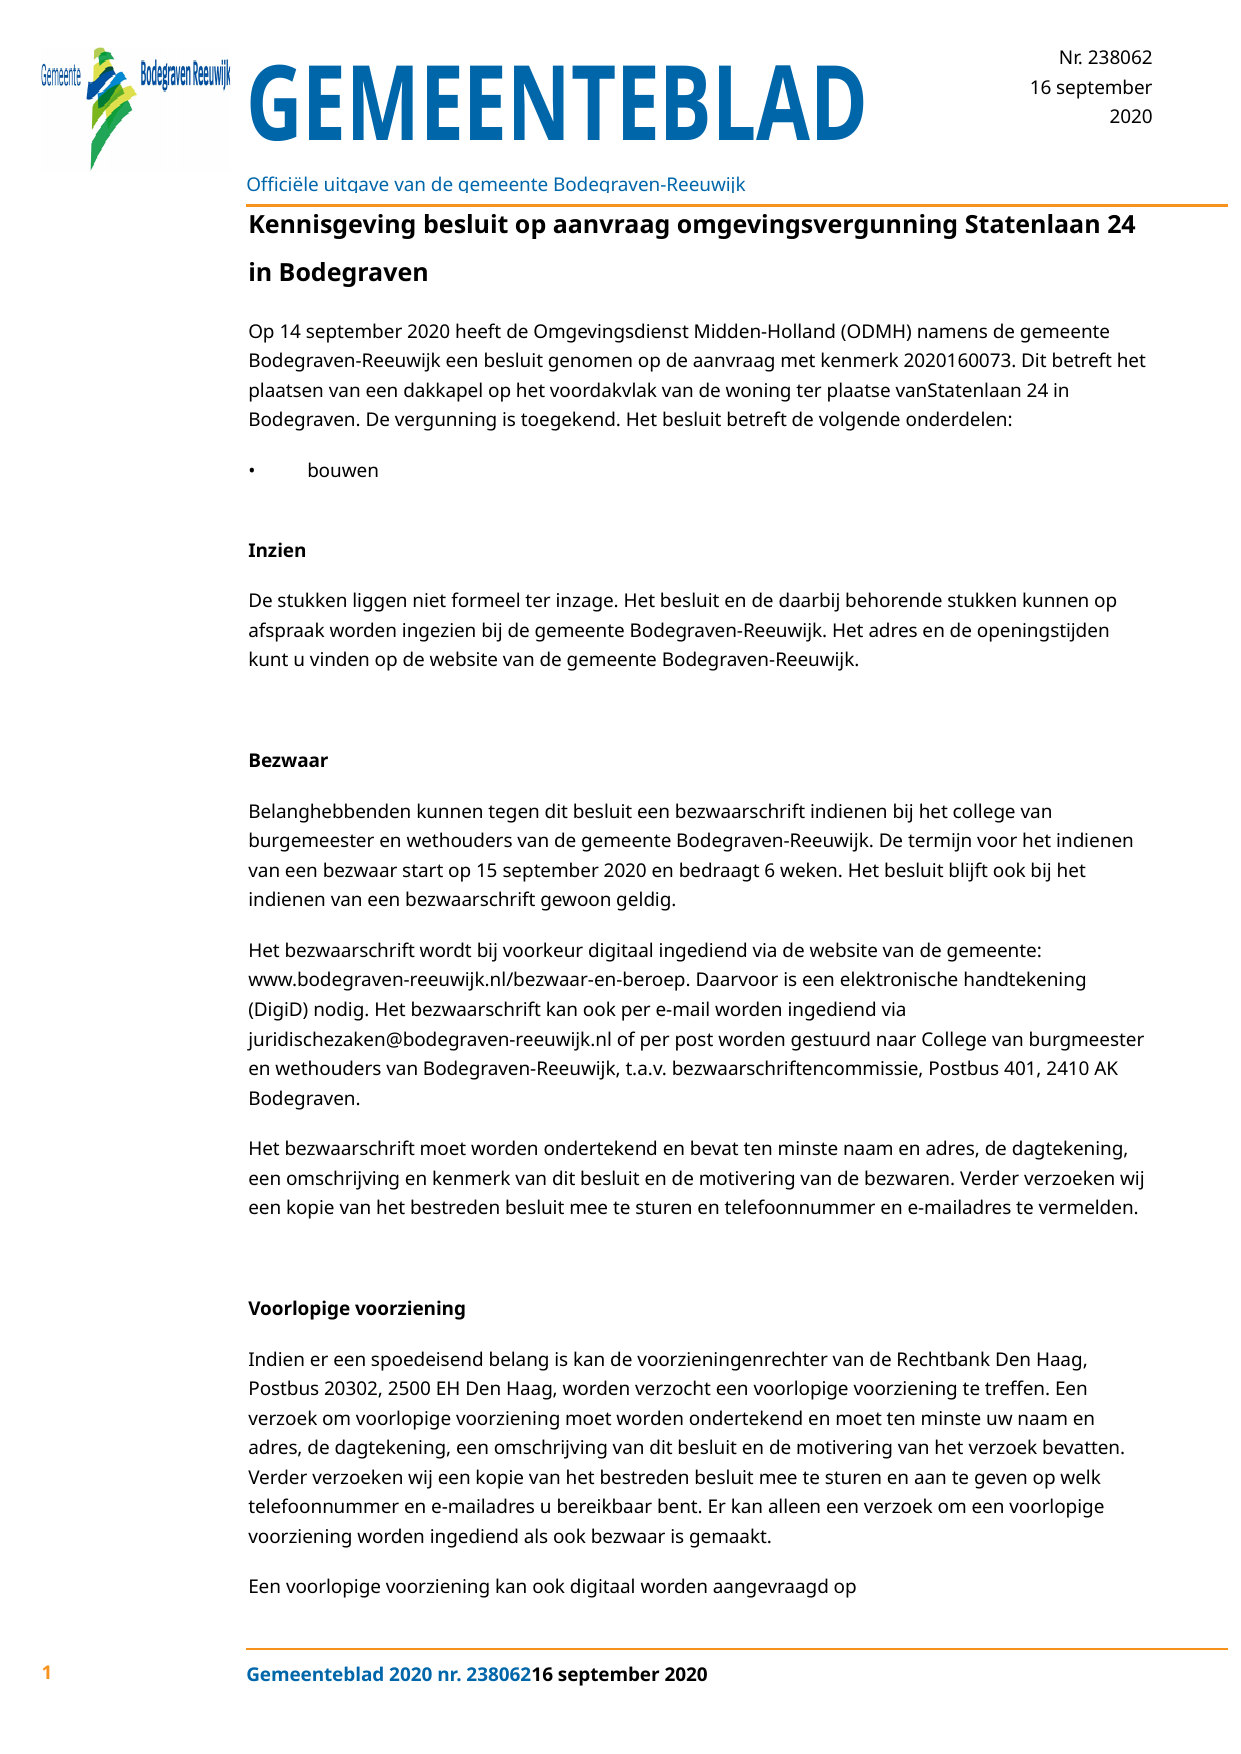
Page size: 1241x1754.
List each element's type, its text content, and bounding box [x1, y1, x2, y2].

list bouwen [248, 457, 1152, 483]
text Het bezwaarschrift moet worden ondertekend en bevat ten minste naam en adres, de dagtekening, een omschrijving en kenmerk van dit besluit en de motivering van de bezwaren. Verder verzoeken wij een kopie van het bestreden besluit mee te sturen en telefoonnummer en e-mailadres te vermelden. [248, 1135, 1152, 1220]
text Het bezwaarschrift wordt bij voorkeur digitaal ingediend via de website van de gemeente: www.bodegraven-reeuwijk.nl/bezwaar-en-beroep. Daarvoor is een elektronische handtekening (DigiD) nodig. Het bezwaarschrift kan ook per e-mail worden ingediend via juridischezaken@bodegraven-reeuwijk.nl of per post worden gestuurd naar College van burgmeester en wethouders van Bodegraven-Reeuwijk, t.a.v. bezwaarschriftencommissie, Postbus 401, 2410 AK Bodegraven. [248, 937, 1152, 1111]
text Een voorlopige voorziening kan ook digitaal worden aangevraagd op [248, 1574, 1152, 1599]
text Op 14 september 2020 heeft de Omgevingsdienst Midden-Holland (ODMH) namens de gemeente Bodegraven-Reeuwijk een besluit genomen op de aanvraag met kenmerk 2020160073. Dit betreft het plaatsen van een dakkapel op het voordakvlak van de woning ter plaatse vanStatenlaan 24 in Bodegraven. De vergunning is toegekend. Het besluit betreft de volgende onderdelen: [248, 318, 1152, 432]
text Indien er een spoedeisend belang is kan de voorzieningenrechter van de Rechtbank Den Haag, Postbus 20302, 2500 EH Den Haag, worden verzocht een voorlopige voorziening te treffen. Een verzoek om voorlopige voorziening moet worden ondertekend en moet ten minste uw naam en adres, de dagtekening, een omschrijving van dit besluit en de motivering van het verzoek bevatten. Verder verzoeken wij een kopie van het bestreden besluit mee te sturen en aan te geven op welk telefoonnummer en e-mailadres u bereikbaar bent. Er kan alleen een verzoek om een voorlopige voorziening worden ingediend als ook bezwaar is gemaakt. [248, 1346, 1152, 1549]
text Inzien [248, 537, 1152, 563]
text De stukken liggen niet formeel ter inzage. Het besluit en de daarbij behorende stukken kunnen op afspraak worden ingezien bij de gemeente Bodegraven-Reeuwijk. Het adres en de openingstijden kunt u vinden op de website van de gemeente Bodegraven-Reeuwijk. [248, 587, 1152, 672]
text Kennisgeving besluit op aanvraag omgevingsvergunning Statenlaan 24 in Bodegraven [248, 207, 1152, 288]
text Voorlopige voorziening [248, 1295, 1152, 1321]
picture [41, 47, 231, 172]
text Belanghebbenden kunnen tegen dit besluit een bezwaarschrift indienen bij het college van burgemeester en wethouders van de gemeente Bodegraven-Reeuwijk. De termijn voor het indienen van een bezwaar start op 15 september 2020 en bedraagt 6 weken. Het besluit blijft ook bij het indienen van een bezwaarschrift gewoon geldig. [248, 798, 1152, 912]
text Bezwaar [248, 747, 1152, 773]
